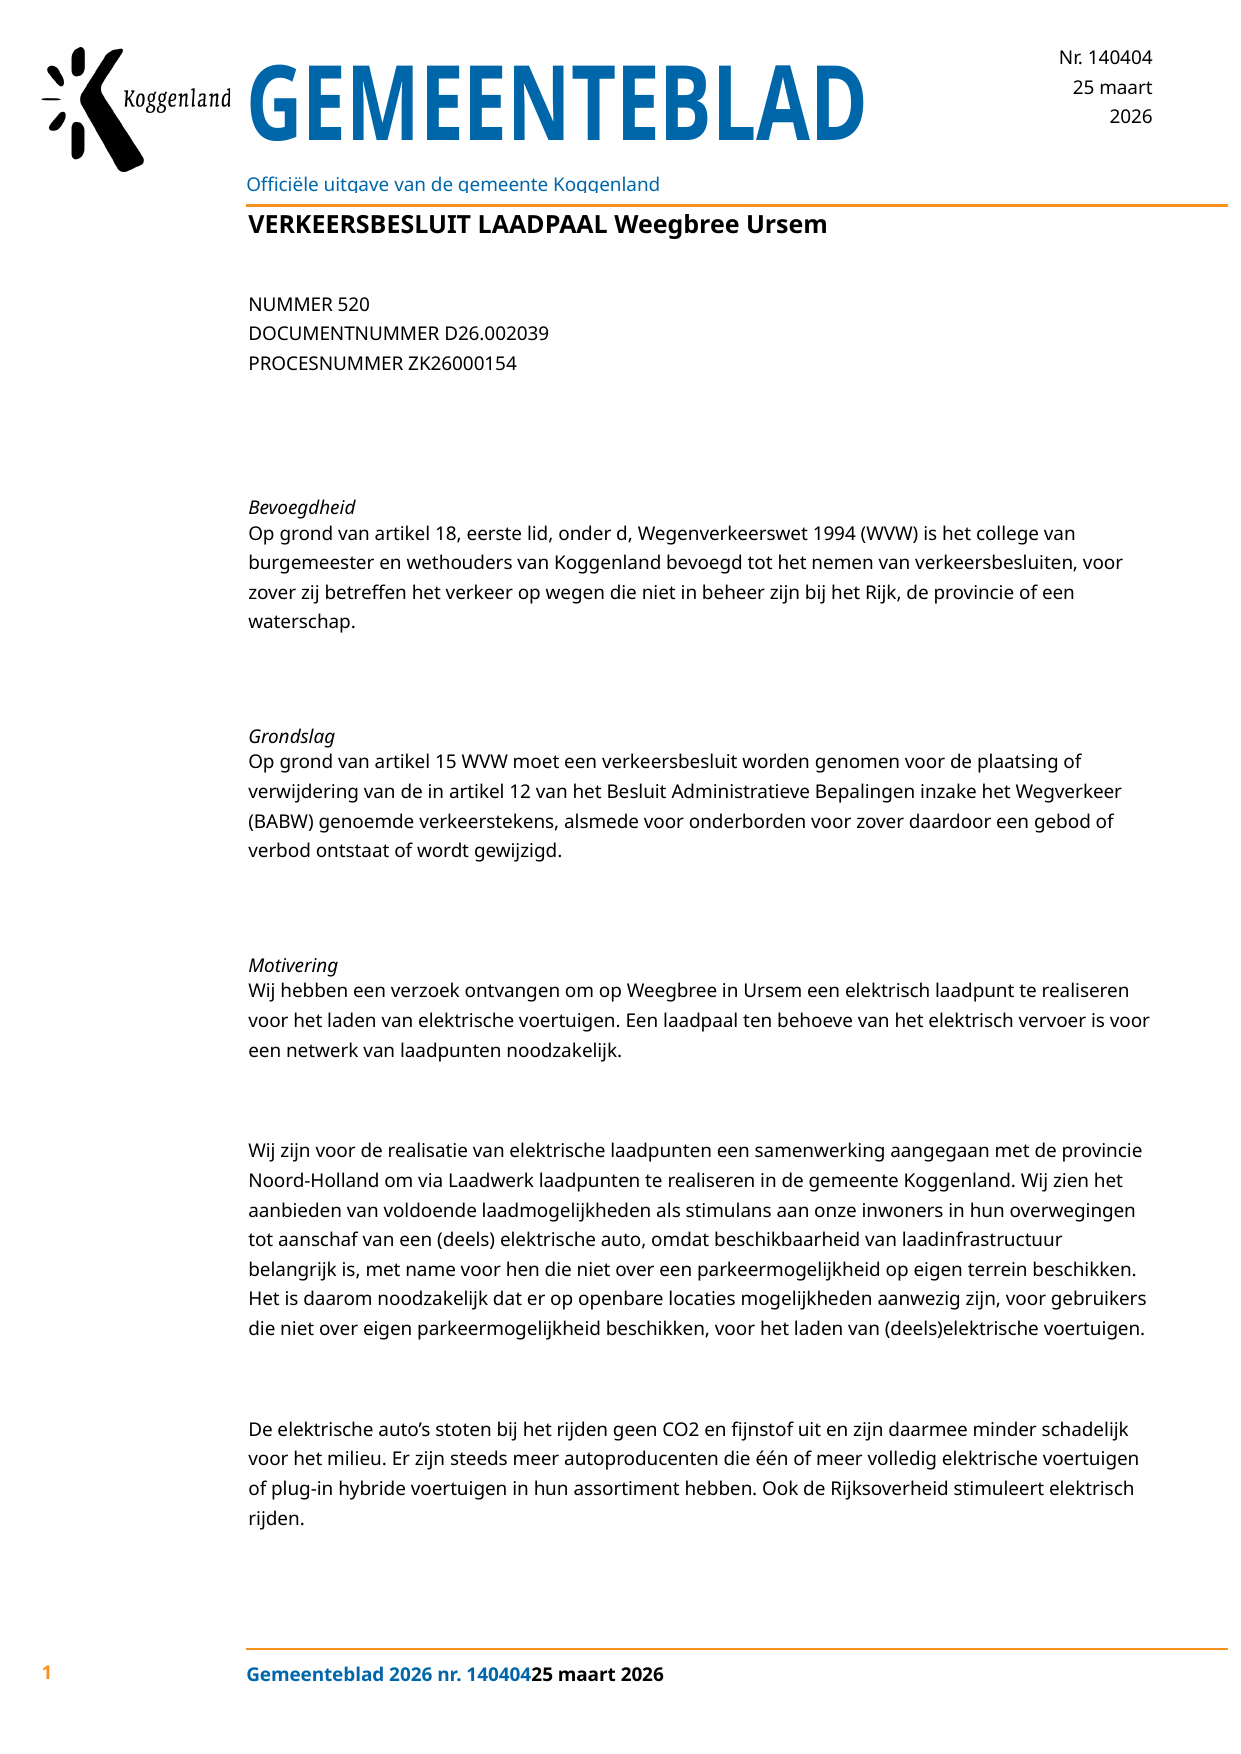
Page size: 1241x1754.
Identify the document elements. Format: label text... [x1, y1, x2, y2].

text Op grond van artikel 15 WVW moet een verkeersbesluit worden genomen voor de plaatsing of verwijdering van de in artikel 12 van het Besluit Administratieve Bepalingen inzake het Wegverkeer (BABW) genoemde verkeerstekens, alsmede voor onderborden voor zover daardoor een gebod of verbod ontstaat of wordt gewijzigd. [248, 749, 1152, 863]
text PROCESNUMMER ZK26000154 [248, 350, 1152, 376]
text Grondslag [248, 723, 1152, 749]
picture [41, 47, 231, 172]
text NUMMER 520 [248, 291, 1152, 317]
text Bevoegdheid [248, 494, 1152, 520]
text VERKEERSBESLUIT LAADPAAL Weegbree Ursem [248, 207, 1152, 241]
text Op grond van artikel 18, eerste lid, onder d, Wegenverkeerswet 1994 (WVW) is het college van burgemeester en wethouders van Koggenland bevoegd tot het nemen van verkeersbesluiten, voor zover zij betreffen het verkeer op wegen die niet in beheer zijn bij het Rijk, de provincie of een waterschap. [248, 520, 1152, 634]
text De elektrische auto’s stoten bij het rijden geen CO2 en fijnstof uit en zijn daarmee minder schadelijk voor het milieu. Er zijn steeds meer autoproducenten die één of meer volledig elektrische voertuigen of plug-in hybride voertuigen in hun assortiment hebben. Ook de Rijksoverheid stimuleert elektrisch rijden. [248, 1416, 1152, 1530]
text Wij zijn voor de realisatie van elektrische laadpunten een samenwerking aangegaan met de provincie Noord-Holland om via Laadwerk laadpunten te realiseren in de gemeente Koggenland. Wij zien het aanbieden van voldoende laadmogelijkheden als stimulans aan onze inwoners in hun overwegingen tot aanschaf van een (deels) elektrische auto, omdat beschikbaarheid van laadinfrastructuur belangrijk is, met name voor hen die niet over een parkeermogelijkheid op eigen terrein beschikken. Het is daarom noodzakelijk dat er op openbare locaties mogelijkheden aanwezig zijn, voor gebruikers die niet over eigen parkeermogelijkheid beschikken, voor het laden van (deels)elektrische voertuigen. [248, 1138, 1152, 1341]
text Motivering [248, 952, 1152, 978]
text Wij hebben een verzoek ontvangen om op Weegbree in Ursem een elektrisch laadpunt te realiseren voor het laden van elektrische voertuigen. Een laadpaal ten behoeve van het elektrisch vervoer is voor een netwerk van laadpunten noodzakelijk. [248, 978, 1152, 1062]
text DOCUMENTNUMMER D26.002039 [248, 321, 1152, 346]
